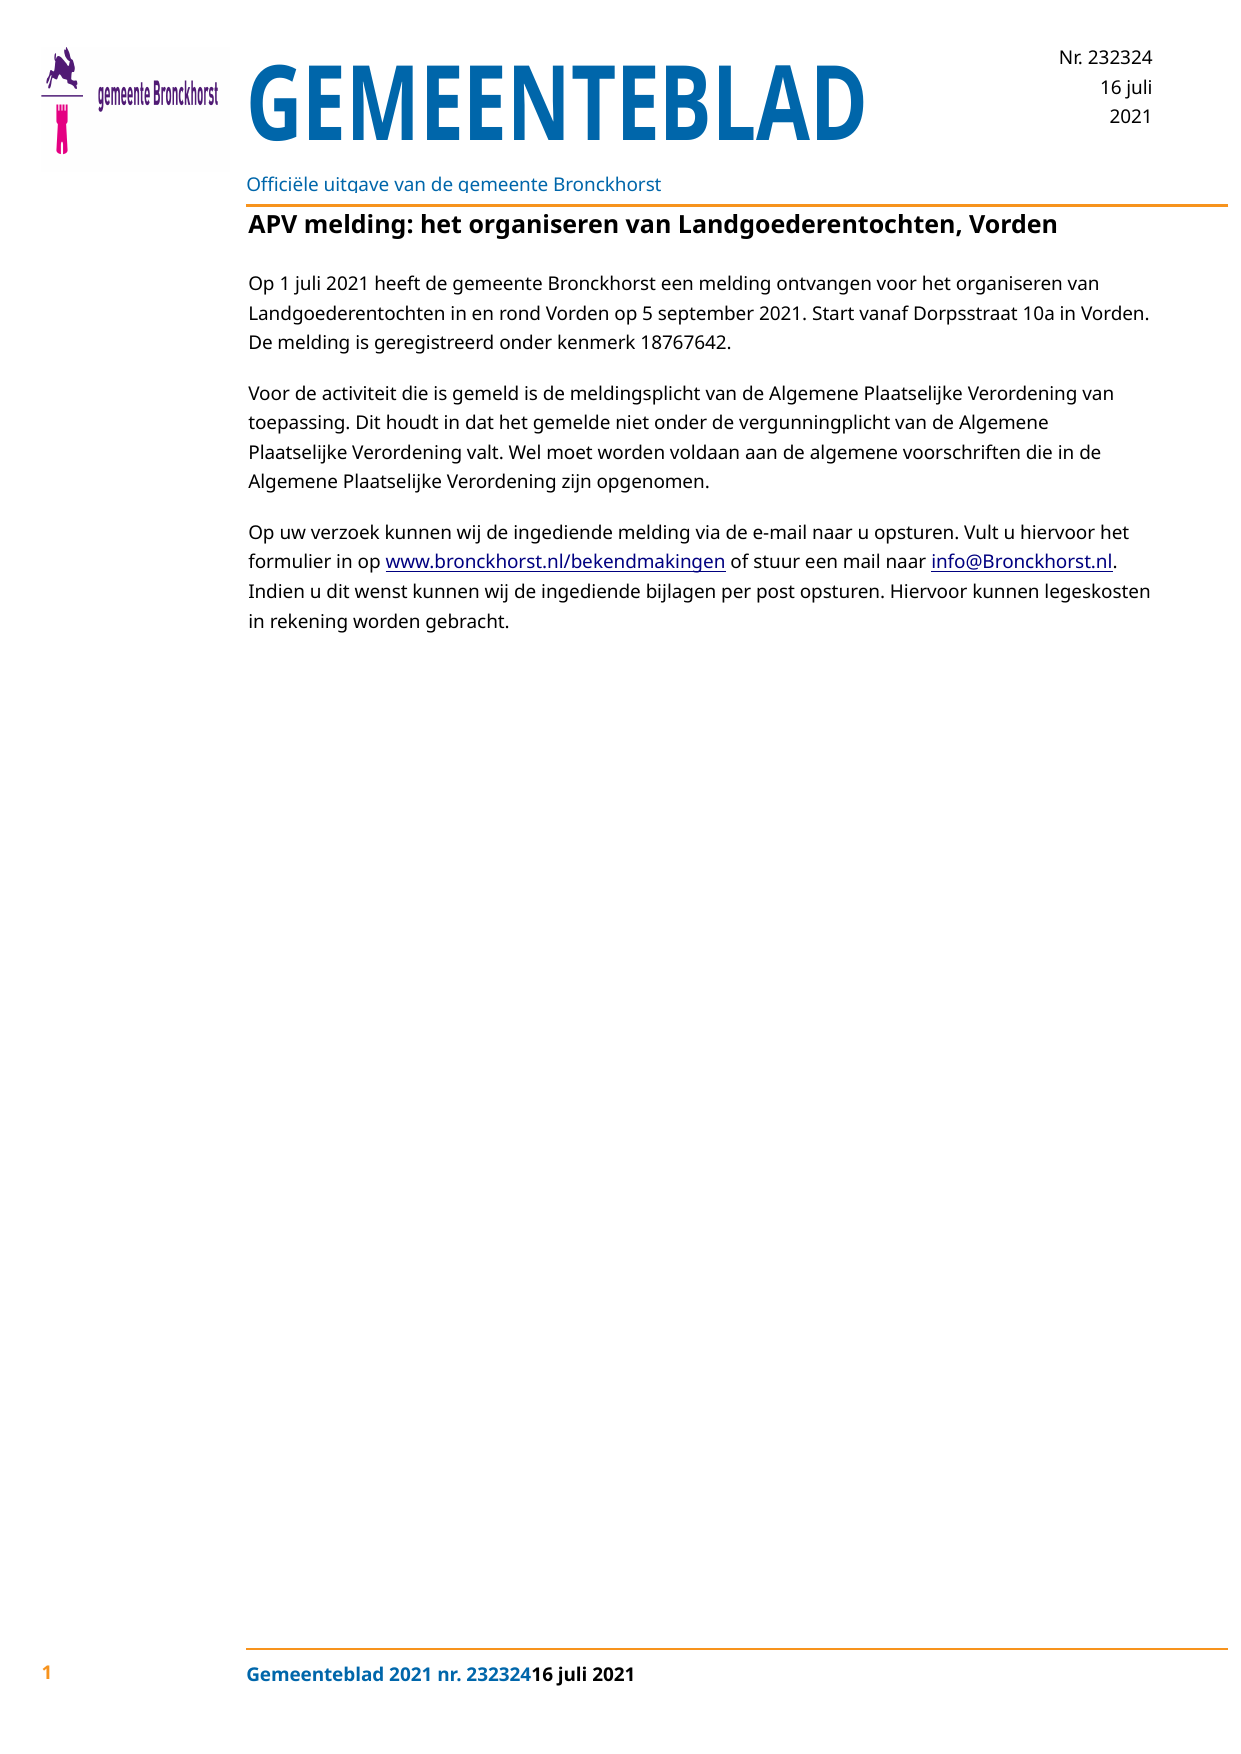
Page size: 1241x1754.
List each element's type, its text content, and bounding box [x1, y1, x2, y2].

text Op 1 juli 2021 heeft de gemeente Bronckhorst een melding ontvangen voor het organiseren van Landgoederentochten in en rond Vorden op 5 september 2021. Start vanaf Dorpsstraat 10a in Vorden. De melding is geregistreerd onder kenmerk 18767642. [248, 270, 1152, 355]
text Op uw verzoek kunnen wij de ingediende melding via de e-mail naar u opsturen. Vult u hiervoor het formulier in op www.bronckhorst.nl/bekendmakingen of stuur een mail naar info@Bronckhorst.nl. Indien u dit wenst kunnen wij de ingediende bijlagen per post opsturen. Hiervoor kunnen legeskosten in rekening worden gebracht. [248, 519, 1152, 633]
text APV melding: het organiseren van Landgoederentochten, Vorden [248, 207, 1152, 241]
text Voor de activiteit die is gemeld is de meldingsplicht van de Algemene Plaatselijke Verordening van toepassing. Dit houdt in dat het gemelde niet onder de vergunningplicht van de Algemene Plaatselijke Verordening valt. Wel moet worden voldaan aan de algemene voorschriften die in de Algemene Plaatselijke Verordening zijn opgenomen. [248, 380, 1152, 494]
picture [41, 47, 231, 172]
